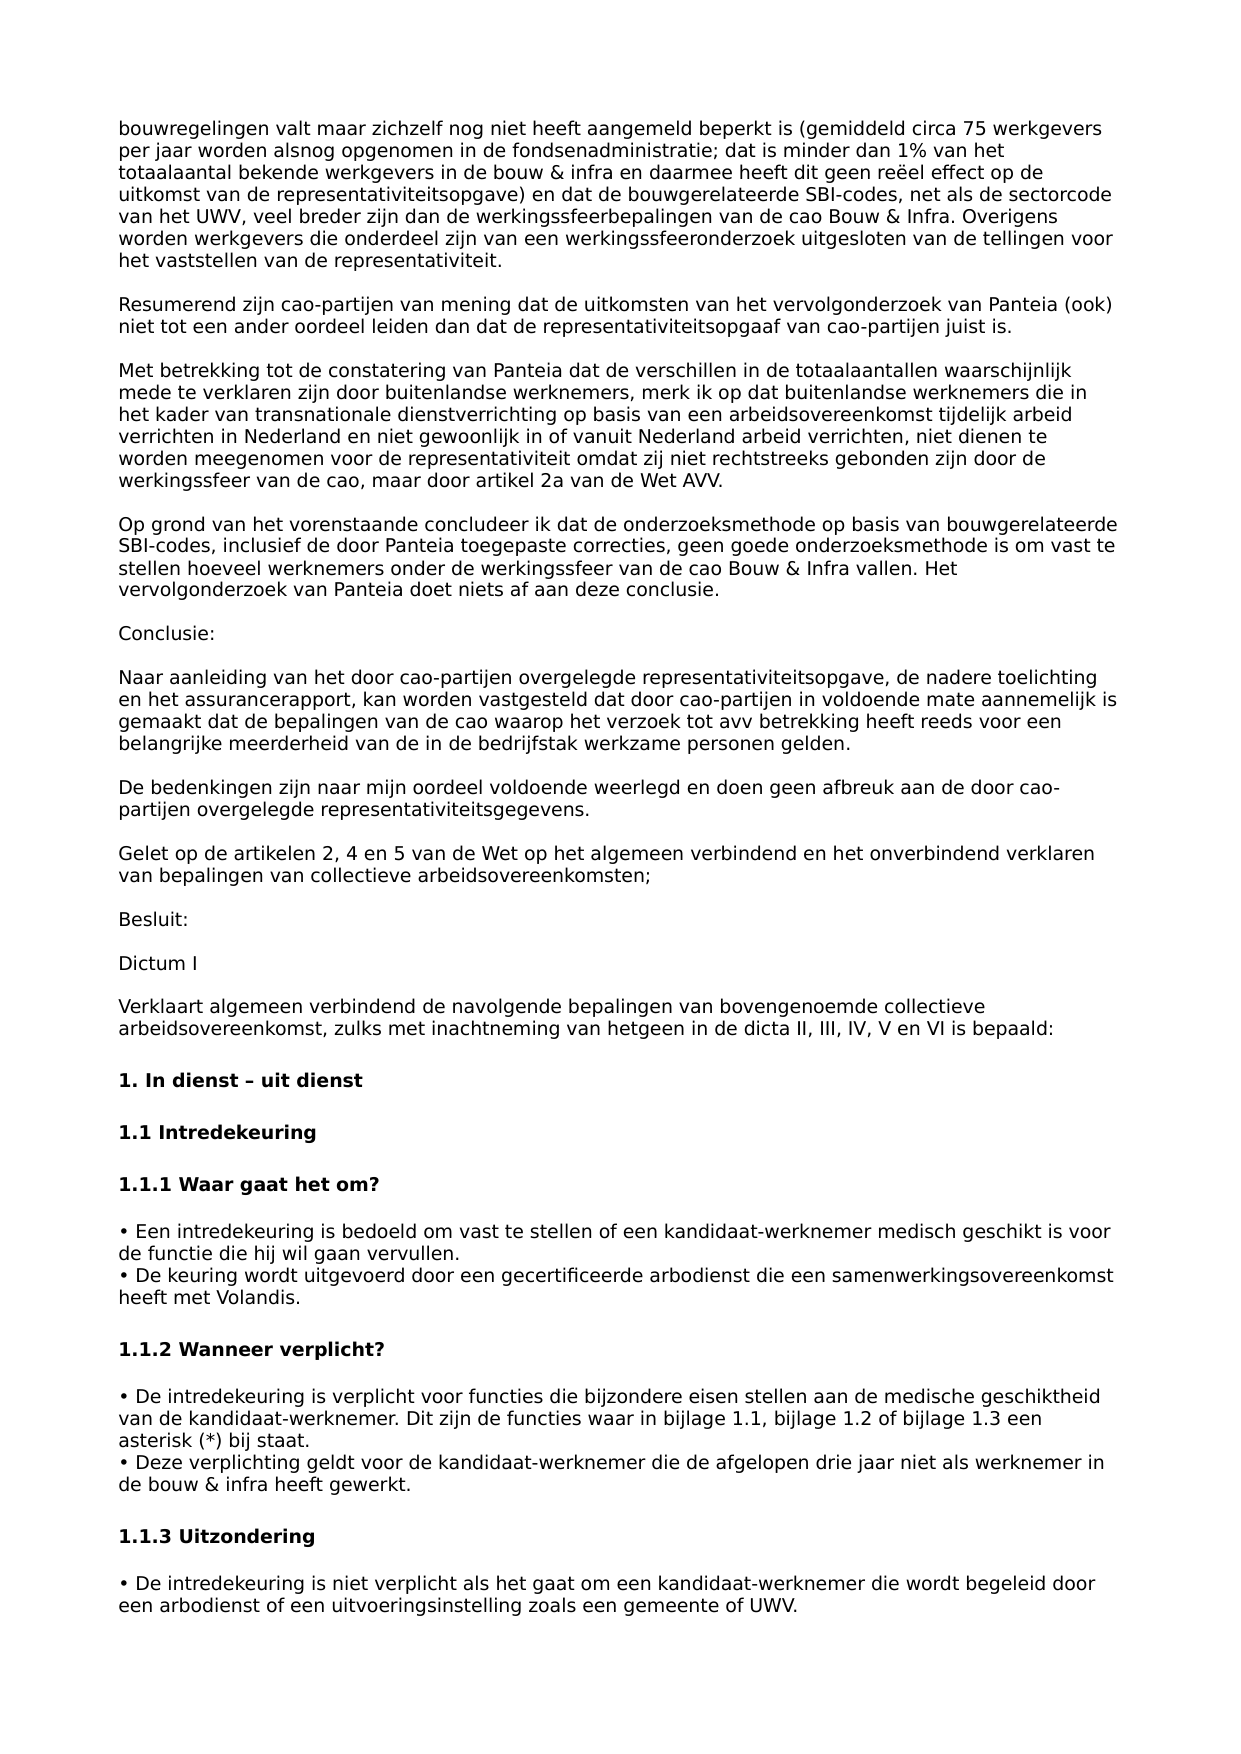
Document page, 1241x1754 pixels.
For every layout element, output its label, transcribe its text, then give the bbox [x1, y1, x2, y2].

subtitle 1.1.1 Waar gaat het om? [118, 1174, 1122, 1196]
text bouwregelingen valt maar zichzelf nog niet heeft aangemeld beperkt is (gemiddeld circa 75 werkgevers per jaar worden alsnog opgenomen in de fondsenadministratie; dat is minder dan 1% van het totaalaantal bekende werkgevers in de bouw & infra en daarmee heeft dit geen reëel effect op de uitkomst van de representativiteitsopgave) en dat de bouwgerelateerde SBI-codes, net als de sectorcode van het UWV, veel breder zijn dan de werkingssfeerbepalingen van de cao Bouw & Infra. Overigens worden werkgevers die onderdeel zijn van een werkingssfeeronderzoek uitgesloten van de tellingen voor het vaststellen van de representativiteit. [118, 118, 1122, 272]
text • Deze verplichting geldt voor de kandidaat-werknemer die de afgelopen drie jaar niet als werknemer in de bouw & infra heeft gewerkt. [118, 1452, 1122, 1496]
text • De intredekeuring is verplicht voor functies die bijzondere eisen stellen aan de medische geschiktheid van de kandidaat-werknemer. Dit zijn de functies waar in bijlage 1.1, bijlage 1.2 of bijlage 1.3 een asterisk (*) bij staat. [118, 1386, 1122, 1452]
text Dictum I [118, 952, 1122, 974]
subtitle 1.1 Intredekeuring [118, 1122, 1122, 1144]
subtitle 1.1.3 Uitzondering [118, 1526, 1122, 1548]
text Met betrekking tot de constatering van Panteia dat de verschillen in de totaalaantallen waarschijnlijk mede te verklaren zijn door buitenlandse werknemers, merk ik op dat buitenlandse werknemers die in het kader van transnationale dienstverrichting op basis van een arbeidsovereenkomst tijdelijk arbeid verrichten in Nederland en niet gewoonlijk in of vanuit Nederland arbeid verrichten, niet dienen te worden meegenomen voor de representativiteit omdat zij niet rechtstreeks gebonden zijn door de werkingssfeer van de cao, maar door artikel 2a van de Wet AVV. [118, 360, 1122, 492]
text Naar aanleiding van het door cao-partijen overgelegde representativiteitsopgave, de nadere toelichting en het assurancerapport, kan worden vastgesteld dat door cao-partijen in voldoende mate aannemelijk is gemaakt dat de bepalingen van de cao waarop het verzoek tot avv betrekking heeft reeds voor een belangrijke meerderheid van de in de bedrijfstak werkzame personen gelden. [118, 667, 1122, 755]
text Op grond van het vorenstaande concludeer ik dat de onderzoeksmethode op basis van bouwgerelateerde SBI-codes, inclusief de door Panteia toegepaste correcties, geen goede onderzoeksmethode is om vast te stellen hoeveel werknemers onder de werkingssfeer van de cao Bouw & Infra vallen. Het vervolgonderzoek van Panteia doet niets af aan deze conclusie. [118, 513, 1122, 601]
text • Een intredekeuring is bedoeld om vast te stellen of een kandidaat-werknemer medisch geschikt is voor de functie die hij wil gaan vervullen. [118, 1221, 1122, 1265]
text Conclusie: [118, 623, 1122, 645]
text Besluit: [118, 908, 1122, 931]
text • De intredekeuring is niet verplicht als het gaat om een kandidaat-werknemer die wordt begeleid door een arbodienst of een uitvoeringsinstelling zoals een gemeente of UWV. [118, 1573, 1122, 1617]
text Gelet op de artikelen 2, 4 en 5 van de Wet op het algemeen verbindend en het onverbindend verklaren van bepalingen van collectieve arbeidsovereenkomsten; [118, 843, 1122, 887]
text Verklaart algemeen verbindend de navolgende bepalingen van bovengenoemde collectieve arbeidsovereenkomst, zulks met inachtneming van hetgeen in de dicta II, III, IV, V en VI is bepaald: [118, 996, 1122, 1040]
subtitle 1.1.2 Wanneer verplicht? [118, 1339, 1122, 1361]
text De bedenkingen zijn naar mijn oordeel voldoende weerlegd en doen geen afbreuk aan de door cao-partijen overgelegde representativiteitsgegevens. [118, 777, 1122, 821]
text Resumerend zijn cao-partijen van mening dat de uitkomsten van het vervolgonderzoek van Panteia (ook) niet tot een ander oordeel leiden dan dat de representativiteitsopgaaf van cao-partijen juist is. [118, 294, 1122, 338]
subtitle 1. In dienst – uit dienst [118, 1070, 1122, 1092]
text • De keuring wordt uitgevoerd door een gecertificeerde arbodienst die een samenwerkingsovereenkomst heeft met Volandis. [118, 1265, 1122, 1309]
